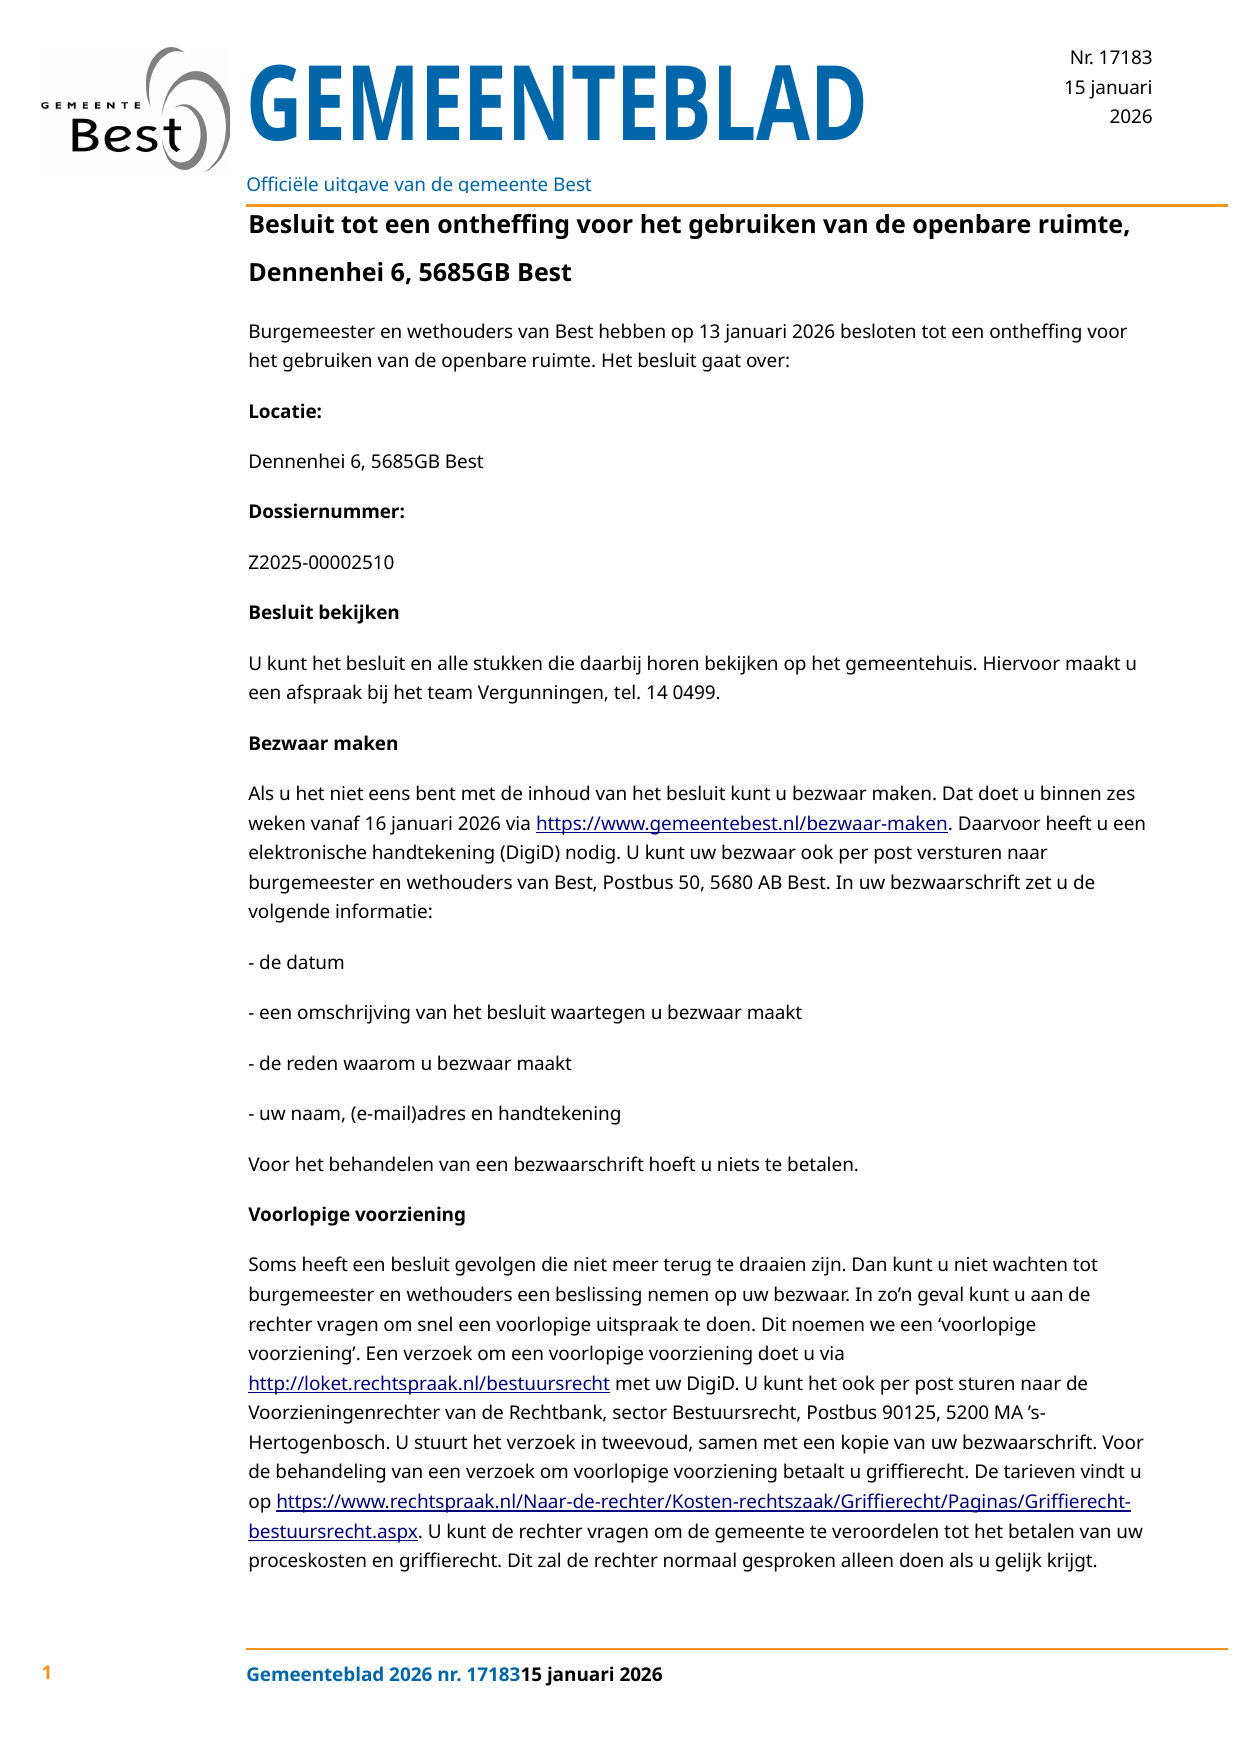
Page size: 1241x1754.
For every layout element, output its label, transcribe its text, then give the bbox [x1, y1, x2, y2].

text Dossiernummer: [248, 499, 1152, 524]
text Voor het behandelen van een bezwaarschrift hoeft u niets te betalen. [248, 1151, 1152, 1177]
text - de datum [248, 949, 1152, 975]
text - de reden waarom u bezwaar maakt [248, 1050, 1152, 1076]
text Besluit bekijken [248, 599, 1152, 625]
text U kunt het besluit en alle stukken die daarbij horen bekijken op het gemeentehuis. Hiervoor maakt u een afspraak bij het team Vergunningen, tel. 14 0499. [248, 650, 1152, 705]
text Als u het niet eens bent met de inhoud van het besluit kunt u bezwaar maken. Dat doet u binnen zes weken vanaf 16 januari 2026 via https://www.gemeentebest.nl/bezwaar-maken. Daarvoor heeft u een elektronische handtekening (DigiD) nodig. U kunt uw bezwaar ook per post versturen naar burgemeester en wethouders van Best, Postbus 50, 5680 AB Best. In uw bezwaarschrift zet u de volgende informatie: [248, 780, 1152, 924]
text - een omschrijving van het besluit waartegen u bezwaar maakt [248, 999, 1152, 1025]
text Z2025-00002510 [248, 549, 1152, 575]
text Dennenhei 6, 5685GB Best [248, 448, 1152, 474]
text Soms heeft een besluit gevolgen die niet meer terug te draaien zijn. Dan kunt u niet wachten tot burgemeester en wethouders een beslissing nemen op uw bezwaar. In zo’n geval kunt u aan de rechter vragen om snel een voorlopige uitspraak te doen. Dit noemen we een ‘voorlopige voorziening’. Een verzoek om een voorlopige voorziening doet u via http://loket.rechtspraak.nl/bestuursrecht met uw DigiD. U kunt het ook per post sturen naar de Voorzieningenrechter van de Rechtbank, sector Bestuursrecht, Postbus 90125, 5200 MA ’s-Hertogenbosch. U stuurt het verzoek in tweevoud, samen met een kopie van uw bezwaarschrift. Voor de behandeling van een verzoek om voorlopige voorziening betaalt u griffierecht. De tarieven vindt u op https://www.rechtspraak.nl/Naar-de-rechter/Kosten-rechtszaak/Griffierecht/Paginas/Griffierecht-bestuursrecht.aspx. U kunt de rechter vragen om de gemeente te veroordelen tot het betalen van uw proceskosten en griffierecht. Dit zal de rechter normaal gesproken alleen doen als u gelijk krijgt. [248, 1252, 1152, 1573]
picture [41, 47, 231, 172]
text - uw naam, (e-mail)adres en handtekening [248, 1100, 1152, 1126]
text Burgemeester en wethouders van Best hebben op 13 januari 2026 besloten tot een ontheffing voor het gebruiken van de openbare ruimte. Het besluit gaat over: [248, 318, 1152, 373]
text Locatie: [248, 398, 1152, 424]
text Voorlopige voorziening [248, 1201, 1152, 1227]
text Besluit tot een ontheffing voor het gebruiken van de openbare ruimte, Dennenhei 6, 5685GB Best [248, 207, 1152, 288]
text Bezwaar maken [248, 730, 1152, 756]
